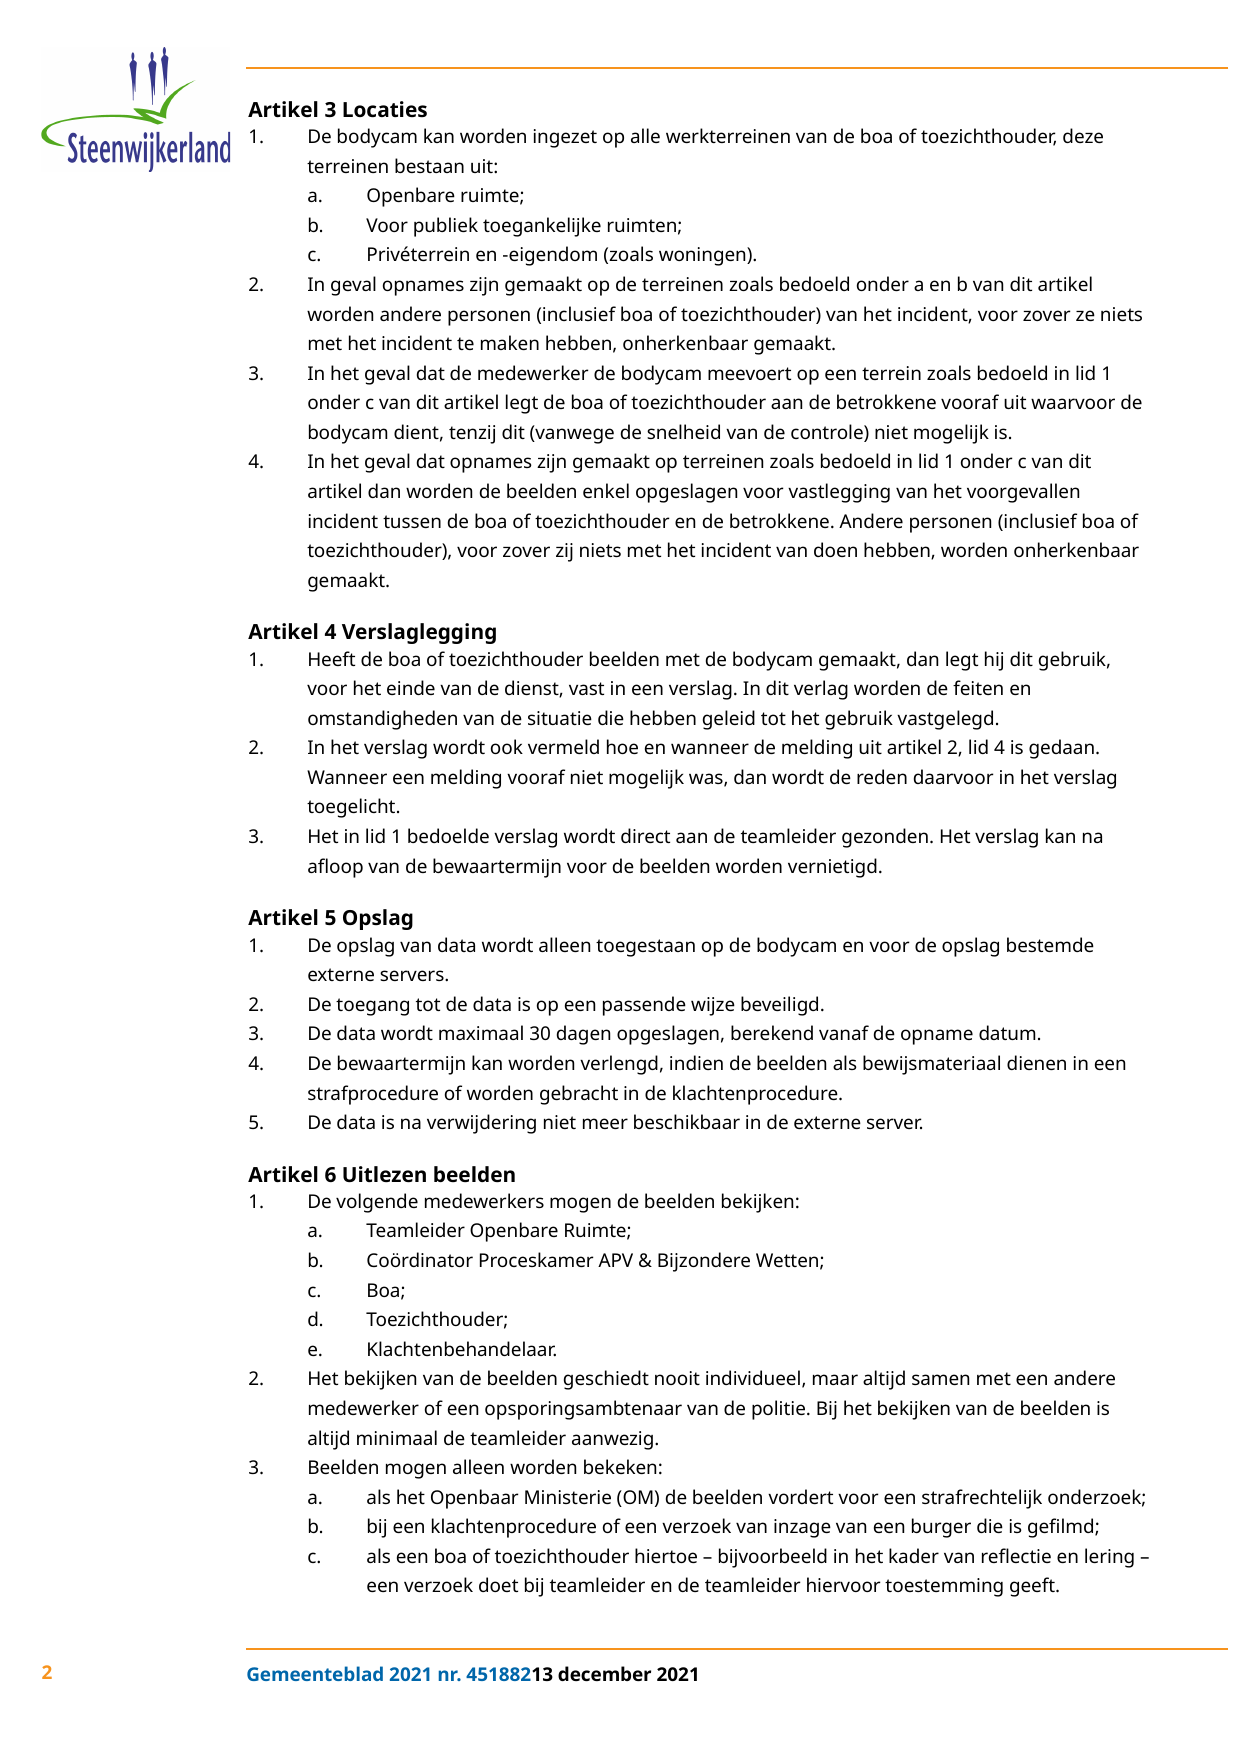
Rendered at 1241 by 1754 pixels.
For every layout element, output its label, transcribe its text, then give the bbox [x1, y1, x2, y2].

text Artikel 5 Opslag [248, 903, 1152, 932]
list De opslag van data wordt alleen toegestaan op de bodycam en voor de opslag bestemde externe servers. [248, 932, 1152, 987]
list als het Openbaar Ministerie (OM) de beelden vordert voor een strafrechtelijk onderzoek; [307, 1484, 1152, 1510]
picture [41, 47, 231, 172]
list Heeft de boa of toezichthouder beelden met de bodycam gemaakt, dan legt hij dit gebruik, voor het einde van de dienst, vast in een verslag. In dit verlag worden de feiten en omstandigheden van de situatie die hebben geleid tot het gebruik vastgelegd. [248, 646, 1152, 731]
list In geval opnames zijn gemaakt op de terreinen zoals bedoeld onder a en b van dit artikel worden andere personen (inclusief boa of toezichthouder) van het incident, voor zover ze niets met het incident te maken hebben, onherkenbaar gemaakt. [248, 271, 1152, 356]
list Het in lid 1 bedoelde verslag wordt direct aan de teamleider gezonden. Het verslag kan na afloop van de bewaartermijn voor de beelden worden vernietigd. [248, 823, 1152, 879]
list De toegang tot de data is op een passende wijze beveiligd. [248, 991, 1152, 1017]
list Privéterrein en -eigendom (zoals woningen). [307, 242, 1152, 267]
text Artikel 3 Locaties [248, 95, 1152, 123]
list De bewaartermijn kan worden verlengd, indien de beelden als bewijsmateriaal dienen in een strafprocedure of worden gebracht in de klachtenprocedure. [248, 1050, 1152, 1105]
text Artikel 6 Uitlezen beelden [248, 1160, 1152, 1188]
list Openbare ruimte; [307, 182, 1152, 208]
list Het bekijken van de beelden geschiedt nooit individueel, maar altijd samen met een andere medewerker of een opsporingsambtenaar van de politie. Bij het bekijken van de beelden is altijd minimaal de teamleider aanwezig. [248, 1366, 1152, 1451]
list Klachtenbehandelaar. [307, 1336, 1152, 1362]
list In het geval dat opnames zijn gemaakt op terreinen zoals bedoeld in lid 1 onder c van dit artikel dan worden de beelden enkel opgeslagen voor vastlegging van het voorgevallen incident tussen de boa of toezichthouder en de betrokkene. Andere personen (inclusief boa of toezichthouder), voor zover zij niets met het incident van doen hebben, worden onherkenbaar gemaakt. [248, 449, 1152, 593]
list Coördinator Proceskamer APV & Bijzondere Wetten; [307, 1247, 1152, 1273]
text Artikel 4 Verslaglegging [248, 617, 1152, 646]
list In het geval dat de medewerker de bodycam meevoert op een terrein zoals bedoeld in lid 1 onder c van dit artikel legt de boa of toezichthouder aan de betrokkene vooraf uit waarvoor de bodycam dient, tenzij dit (vanwege de snelheid van de controle) niet mogelijk is. [248, 360, 1152, 445]
list Beelden mogen alleen worden bekeken: [248, 1454, 1152, 1480]
list Boa; [307, 1277, 1152, 1303]
list De data wordt maximaal 30 dagen opgeslagen, berekend vanaf de opname datum. [248, 1021, 1152, 1046]
list De data is na verwijdering niet meer beschikbaar in de externe server. [248, 1109, 1152, 1135]
list bij een klachtenprocedure of een verzoek van inzage van een burger die is gefilmd; [307, 1513, 1152, 1539]
list Toezichthouder; [307, 1306, 1152, 1332]
list De bodycam kan worden ingezet op alle werkterreinen van de boa of toezichthouder, deze terreinen bestaan uit: [248, 123, 1152, 178]
list als een boa of toezichthouder hiertoe – bijvoorbeeld in het kader van reflectie en lering – een verzoek doet bij teamleider en de teamleider hiervoor toestemming geeft. [307, 1543, 1152, 1598]
list De volgende medewerkers mogen de beelden bekijken: [248, 1188, 1152, 1214]
list Voor publiek toegankelijke ruimten; [307, 212, 1152, 238]
list Teamleider Openbare Ruimte; [307, 1218, 1152, 1243]
list In het verslag wordt ook vermeld hoe en wanneer de melding uit artikel 2, lid 4 is gedaan. Wanneer een melding vooraf niet mogelijk was, dan wordt de reden daarvoor in het verslag toegelicht. [248, 734, 1152, 819]
